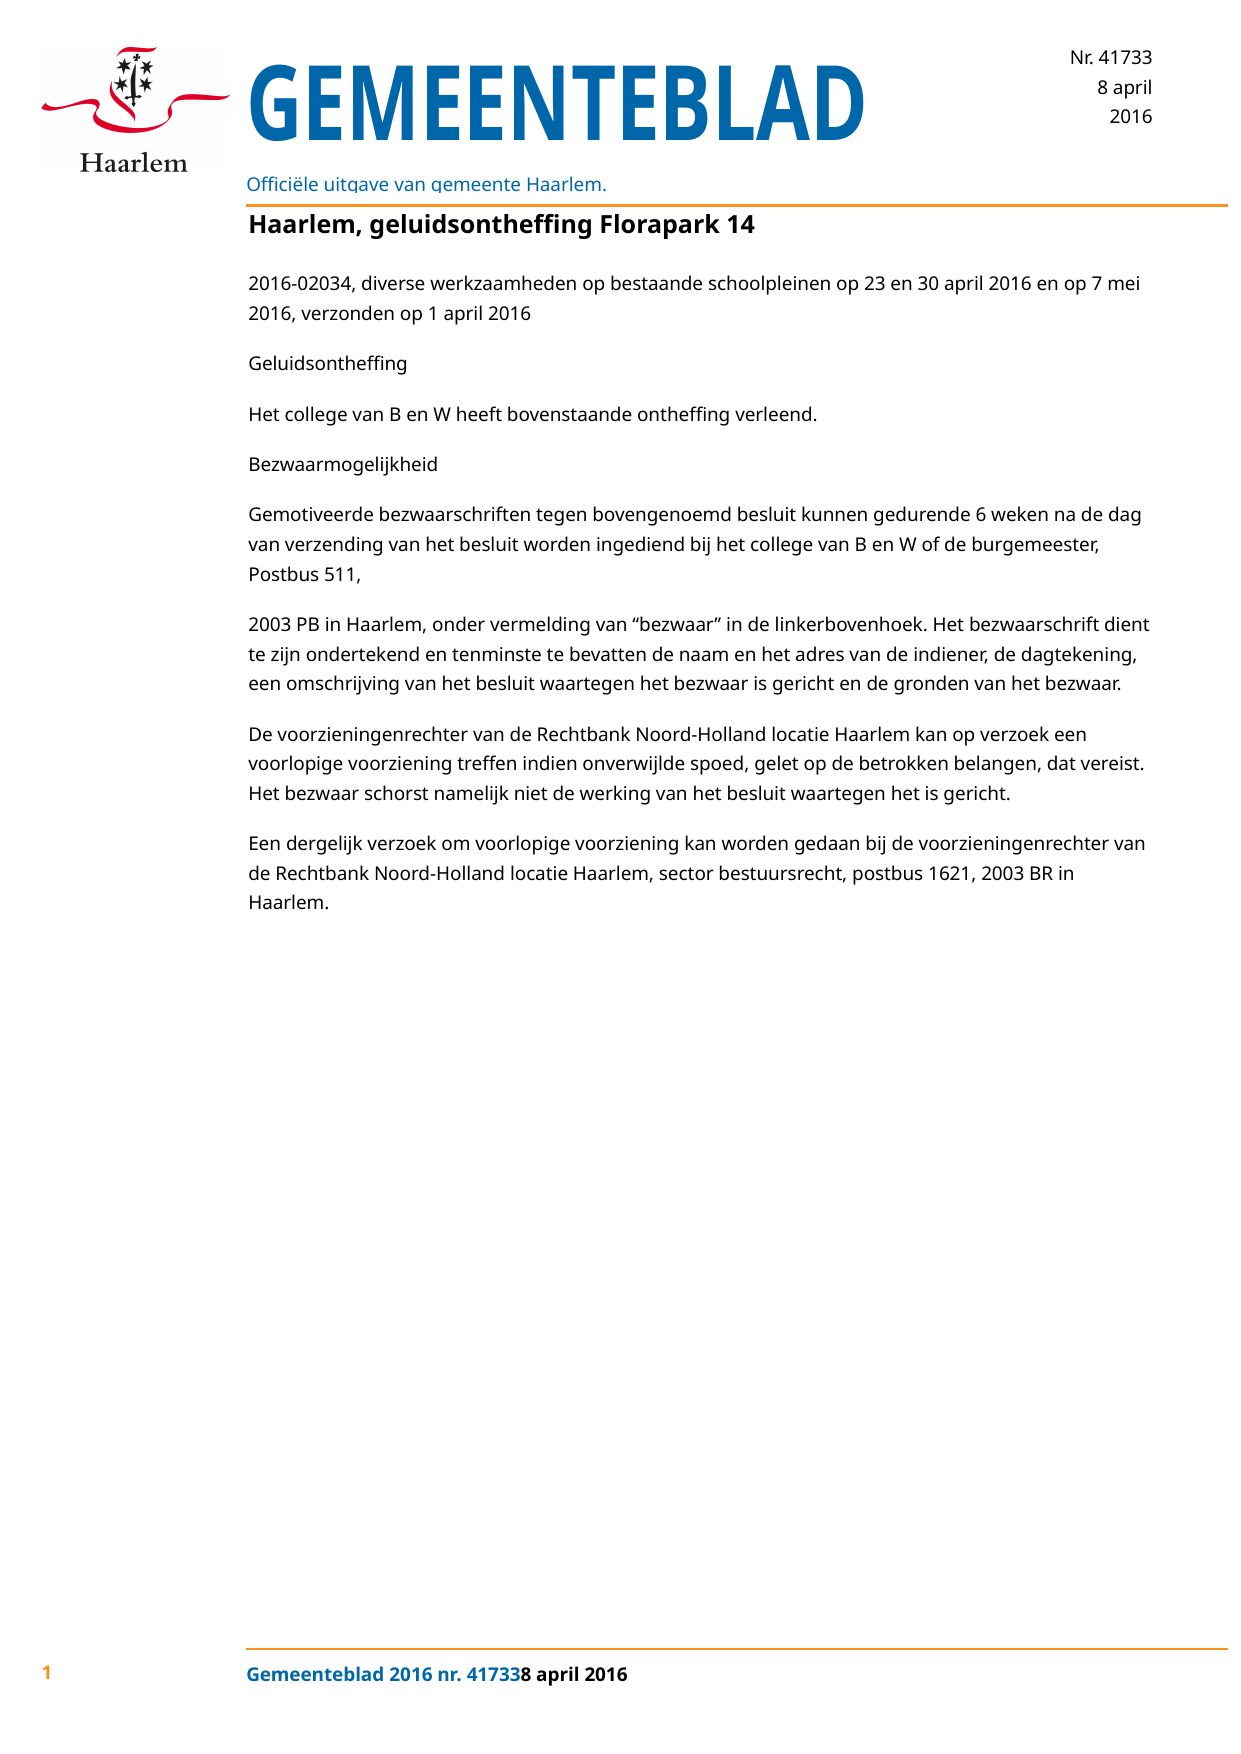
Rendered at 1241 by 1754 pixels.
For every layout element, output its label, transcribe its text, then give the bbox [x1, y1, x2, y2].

text Gemotiveerde bezwaarschriften tegen bovengenoemd besluit kunnen gedurende 6 weken na de dag van verzending van het besluit worden ingediend bij het college van B en W of de burgemeester, Postbus 511, [248, 502, 1152, 586]
text Een dergelijk verzoek om voorlopige voorziening kan worden gedaan bij de voorzieningenrechter van de Rechtbank Noord-Holland locatie Haarlem, sector bestuursrecht, postbus 1621, 2003 BR in Haarlem. [248, 830, 1152, 915]
picture [41, 47, 231, 172]
text Haarlem, geluidsontheffing Florapark 14 [248, 207, 1152, 241]
text Bezwaarmogelijkheid [248, 451, 1152, 477]
text 2003 PB in Haarlem, onder vermelding van “bezwaar” in de linkerbovenhoek. Het bezwaarschrift dient te zijn ondertekend en tenminste te bevatten de naam en het adres van de indiener, de dagtekening, een omschrijving van het besluit waartegen het bezwaar is gericht en de gronden van het bezwaar. [248, 611, 1152, 696]
text Geluidsontheffing [248, 350, 1152, 376]
text De voorzieningenrechter van de Rechtbank Noord-Holland locatie Haarlem kan op verzoek een voorlopige voorziening treffen indien onverwijlde spoed, gelet op de betrokken belangen, dat vereist. Het bezwaar schorst namelijk niet de werking van het besluit waartegen het is gericht. [248, 721, 1152, 806]
text 2016-02034, diverse werkzaamheden op bestaande schoolpleinen op 23 en 30 april 2016 en op 7 mei 2016, verzonden op 1 april 2016 [248, 270, 1152, 326]
text Het college van B en W heeft bovenstaande ontheffing verleend. [248, 401, 1152, 426]
